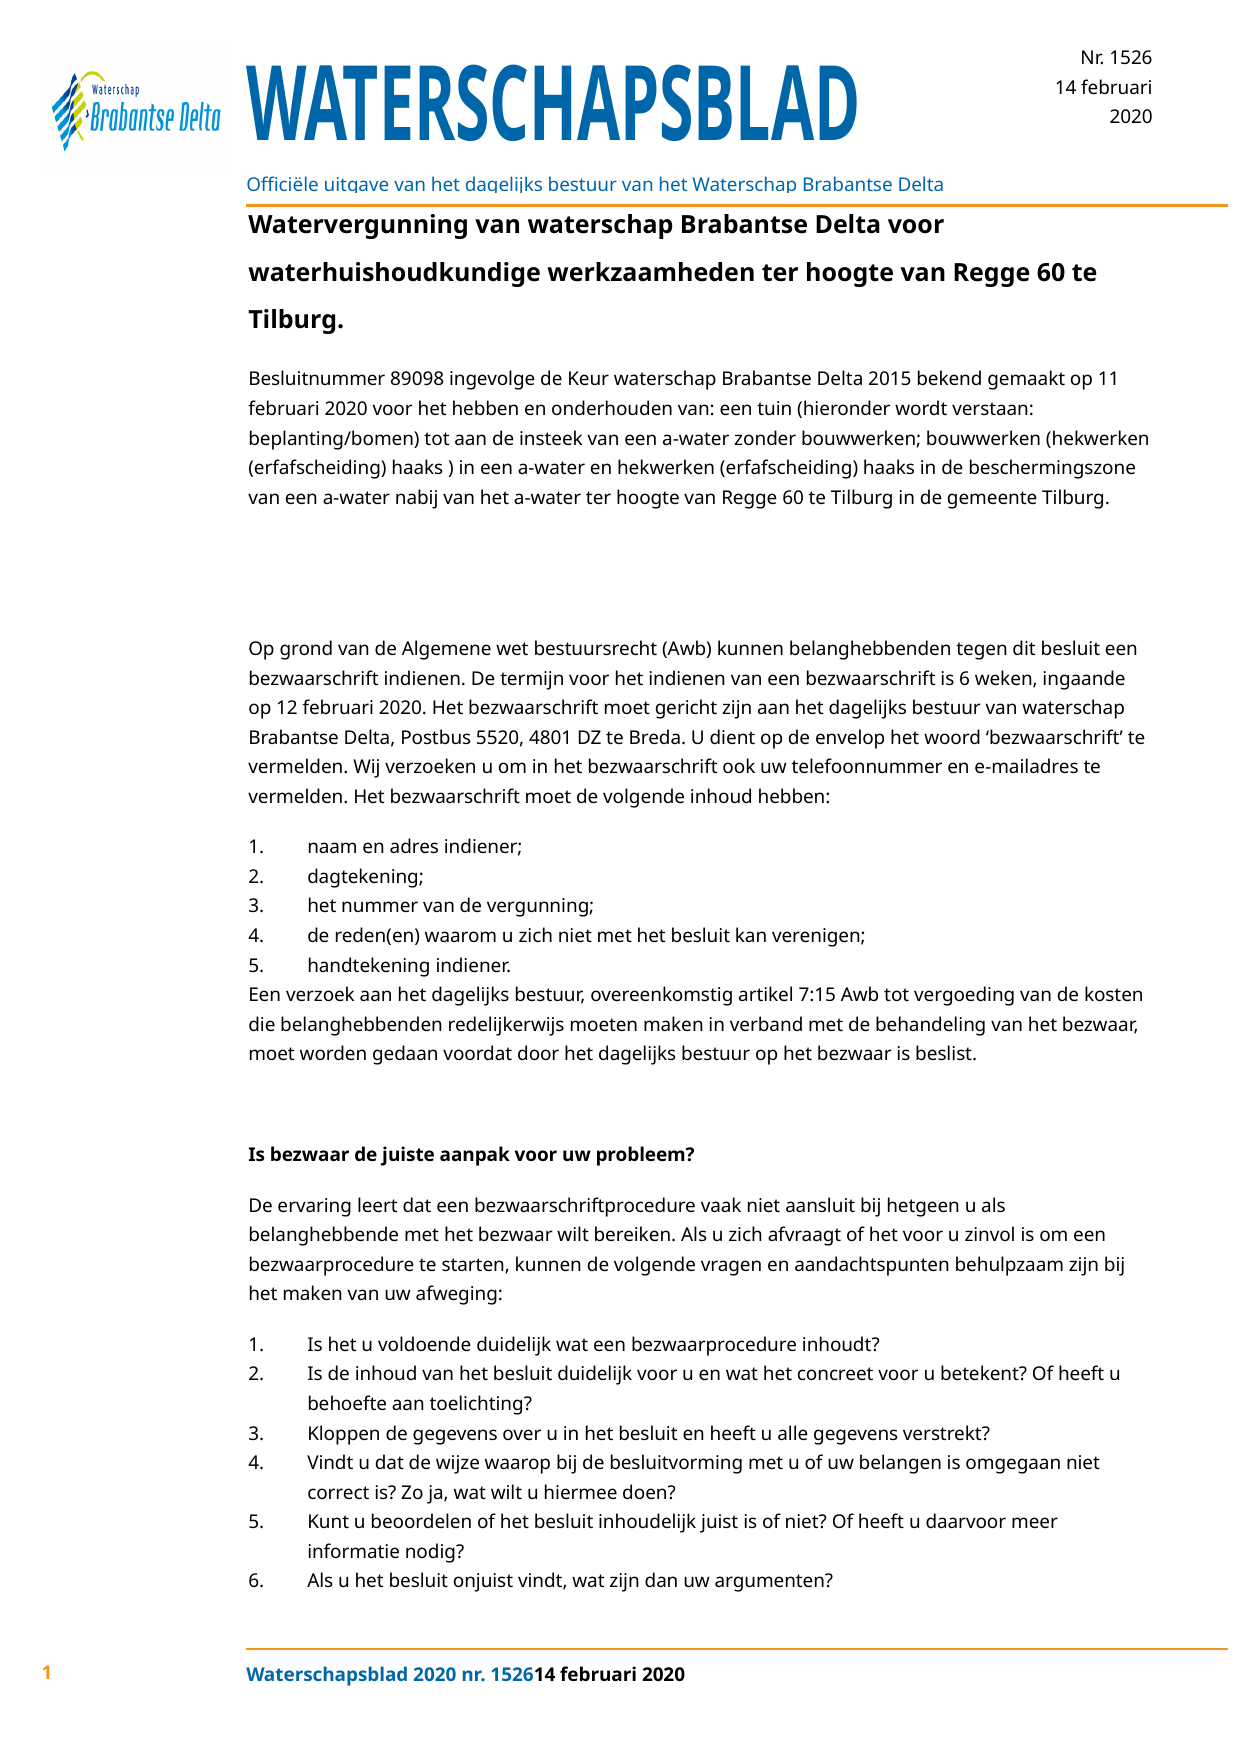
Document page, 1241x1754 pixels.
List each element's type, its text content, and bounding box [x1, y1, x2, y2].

list naam en adres indiener; [248, 833, 1152, 859]
list Kunt u beoordelen of het besluit inhoudelijk juist is of niet? Of heeft u daarvoor meer informatie nodig? [248, 1508, 1152, 1564]
list Is de inhoud van het besluit duidelijk voor u en wat het concreet voor u betekent? Of heeft u behoefte aan toelichting? [248, 1361, 1152, 1416]
list dagtekening; [248, 863, 1152, 889]
text Een verzoek aan het dagelijks bestuur, overeenkomstig artikel 7:15 Awb tot vergoeding van de kosten die belanghebbenden redelijkerwijs moeten maken in verband met de behandeling van het bezwaar, moet worden gedaan voordat door het dagelijks bestuur op het bezwaar is beslist. [248, 981, 1152, 1066]
list het nummer van de vergunning; [248, 893, 1152, 918]
list Als u het besluit onjuist vindt, wat zijn dan uw argumenten? [248, 1568, 1152, 1593]
list Is het u voldoende duidelijk wat een bezwaarprocedure inhoudt? [248, 1331, 1152, 1357]
text Besluitnummer 89098 ingevolge de Keur waterschap Brabantse Delta 2015 bekend gemaakt op 11 februari 2020 voor het hebben en onderhouden van: een tuin (hieronder wordt verstaan: beplanting/bomen) tot aan de insteek van een a-water zonder bouwwerken; bouwwerken (hekwerken (erfafscheiding) haaks ) in een a-water en hekwerken (erfafscheiding) haaks in de beschermingszone van een a-water nabij van het a-water ter hoogte van Regge 60 te Tilburg in de gemeente Tilburg. [248, 366, 1152, 509]
text Op grond van de Algemene wet bestuursrecht (Awb) kunnen belanghebbenden tegen dit besluit een bezwaarschrift indienen. De termijn voor het indienen van een bezwaarschrift is 6 weken, ingaande op 12 februari 2020. Het bezwaarschrift moet gericht zijn aan het dagelijks bestuur van waterschap Brabantse Delta, Postbus 5520, 4801 DZ te Breda. U dient op de envelop het woord ‘bezwaarschrift’ te vermelden. Wij verzoeken u om in het bezwaarschrift ook uw telefoonnummer en e‑mailadres te vermelden. Het bezwaarschrift moet de volgende inhoud hebben: [248, 635, 1152, 809]
list de reden(en) waarom u zich niet met het besluit kan verenigen; [248, 922, 1152, 948]
text De ervaring leert dat een bezwaarschriftprocedure vaak niet aansluit bij hetgeen u als belanghebbende met het bezwaar wilt bereiken. Als u zich afvraagt of het voor u zinvol is om een bezwaarprocedure te starten, kunnen de volgende vragen en aandachtspunten behulpzaam zijn bij het maken van uw afweging: [248, 1192, 1152, 1306]
text Is bezwaar de juiste aanpak voor uw probleem? [248, 1141, 1152, 1167]
text Watervergunning van waterschap Brabantse Delta voor waterhuishoudkundige werkzaamheden ter hoogte van Regge 60 te Tilburg. [248, 207, 1152, 336]
list handtekening indiener. [248, 952, 1152, 977]
picture [41, 47, 231, 172]
list Vindt u dat de wijze waarop bij de besluitvorming met u of uw belangen is omgegaan niet correct is? Zo ja, wat wilt u hiermee doen? [248, 1449, 1152, 1504]
list Kloppen de gegevens over u in het besluit en heeft u alle gegevens verstrekt? [248, 1420, 1152, 1445]
